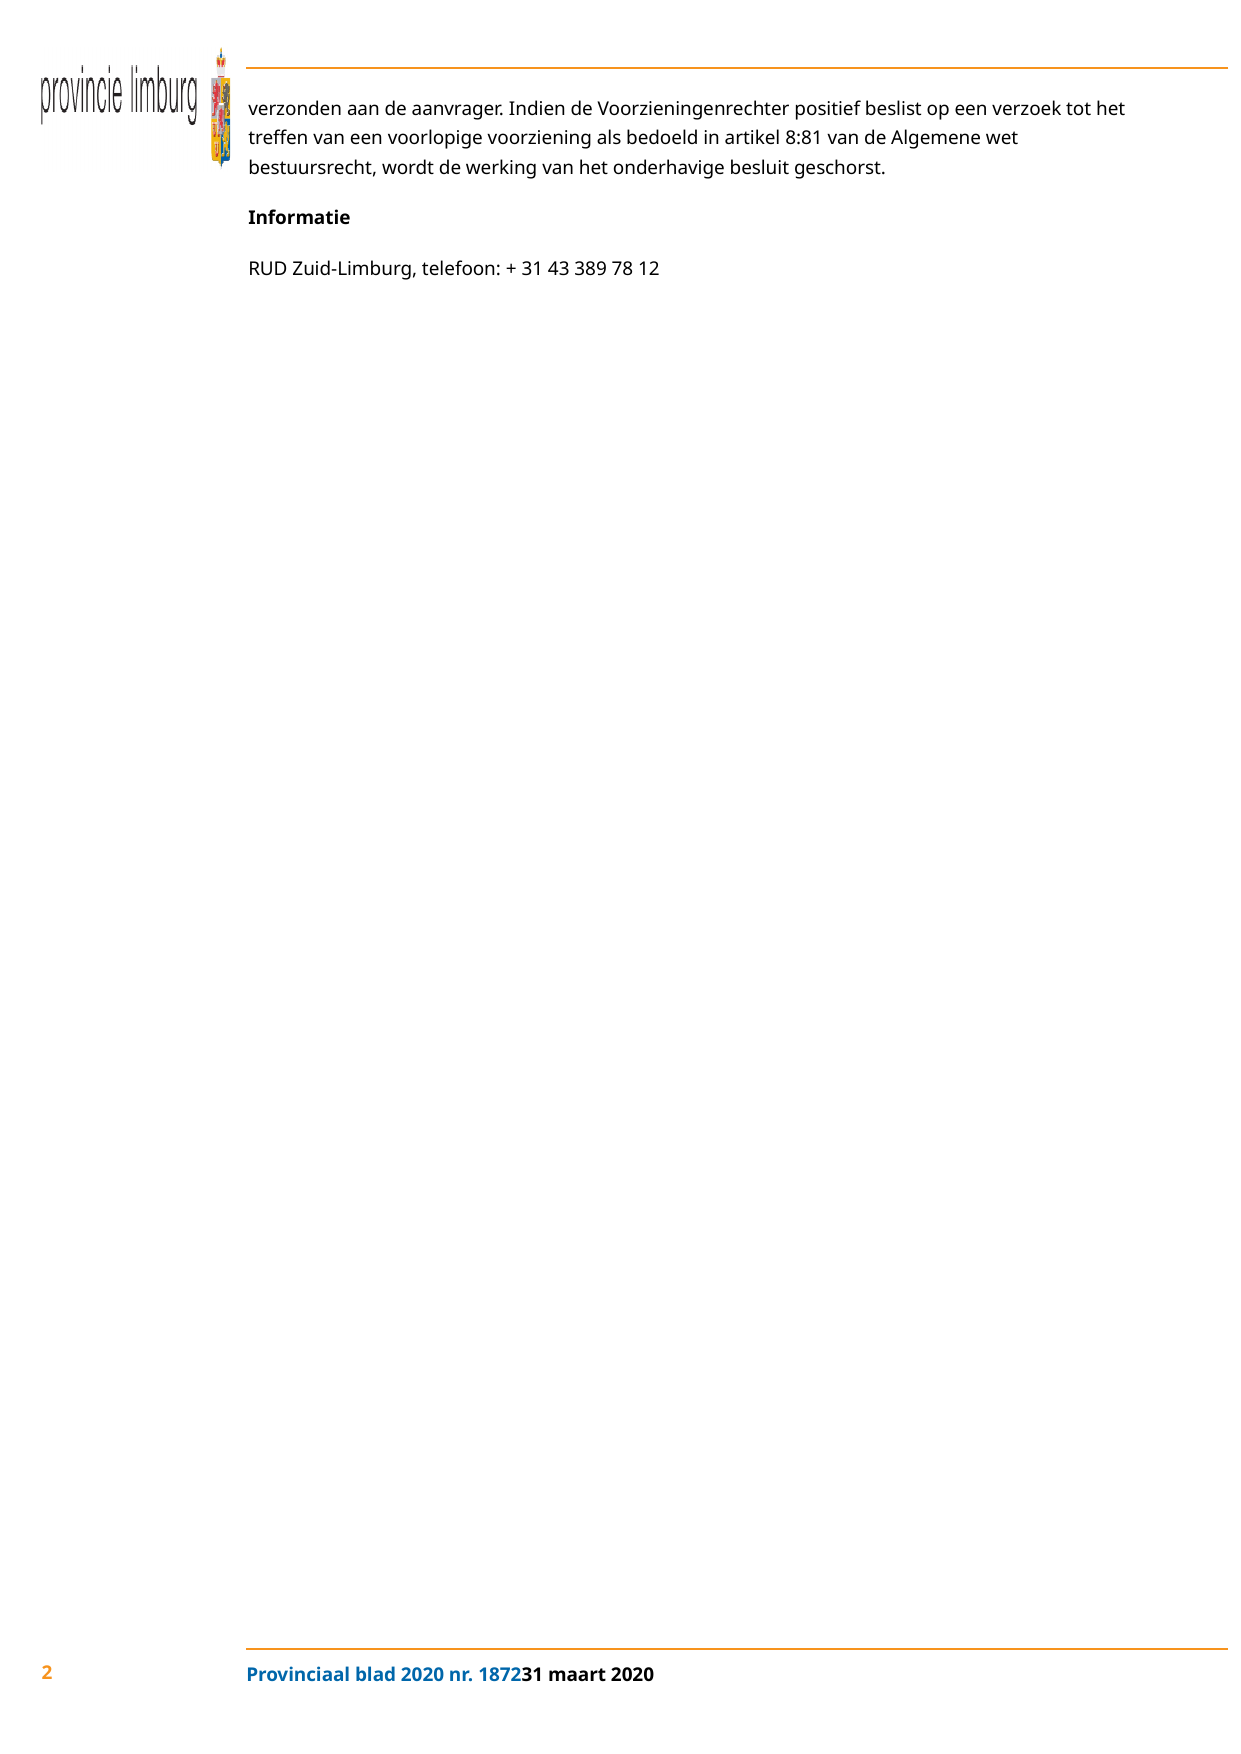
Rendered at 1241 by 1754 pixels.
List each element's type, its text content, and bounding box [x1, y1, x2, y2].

text verzonden aan de aanvrager. Indien de Voorzieningenrechter positief beslist op een verzoek tot het treffen van een voorlopige voorziening als bedoeld in artikel 8:81 van de Algemene wet bestuursrecht, wordt de werking van het onderhavige besluit geschorst. [248, 95, 1152, 180]
picture [41, 47, 231, 172]
text RUD Zuid-Limburg, telefoon: + 31 43 389 78 12 [248, 255, 1152, 281]
text Informatie [248, 204, 1152, 230]
